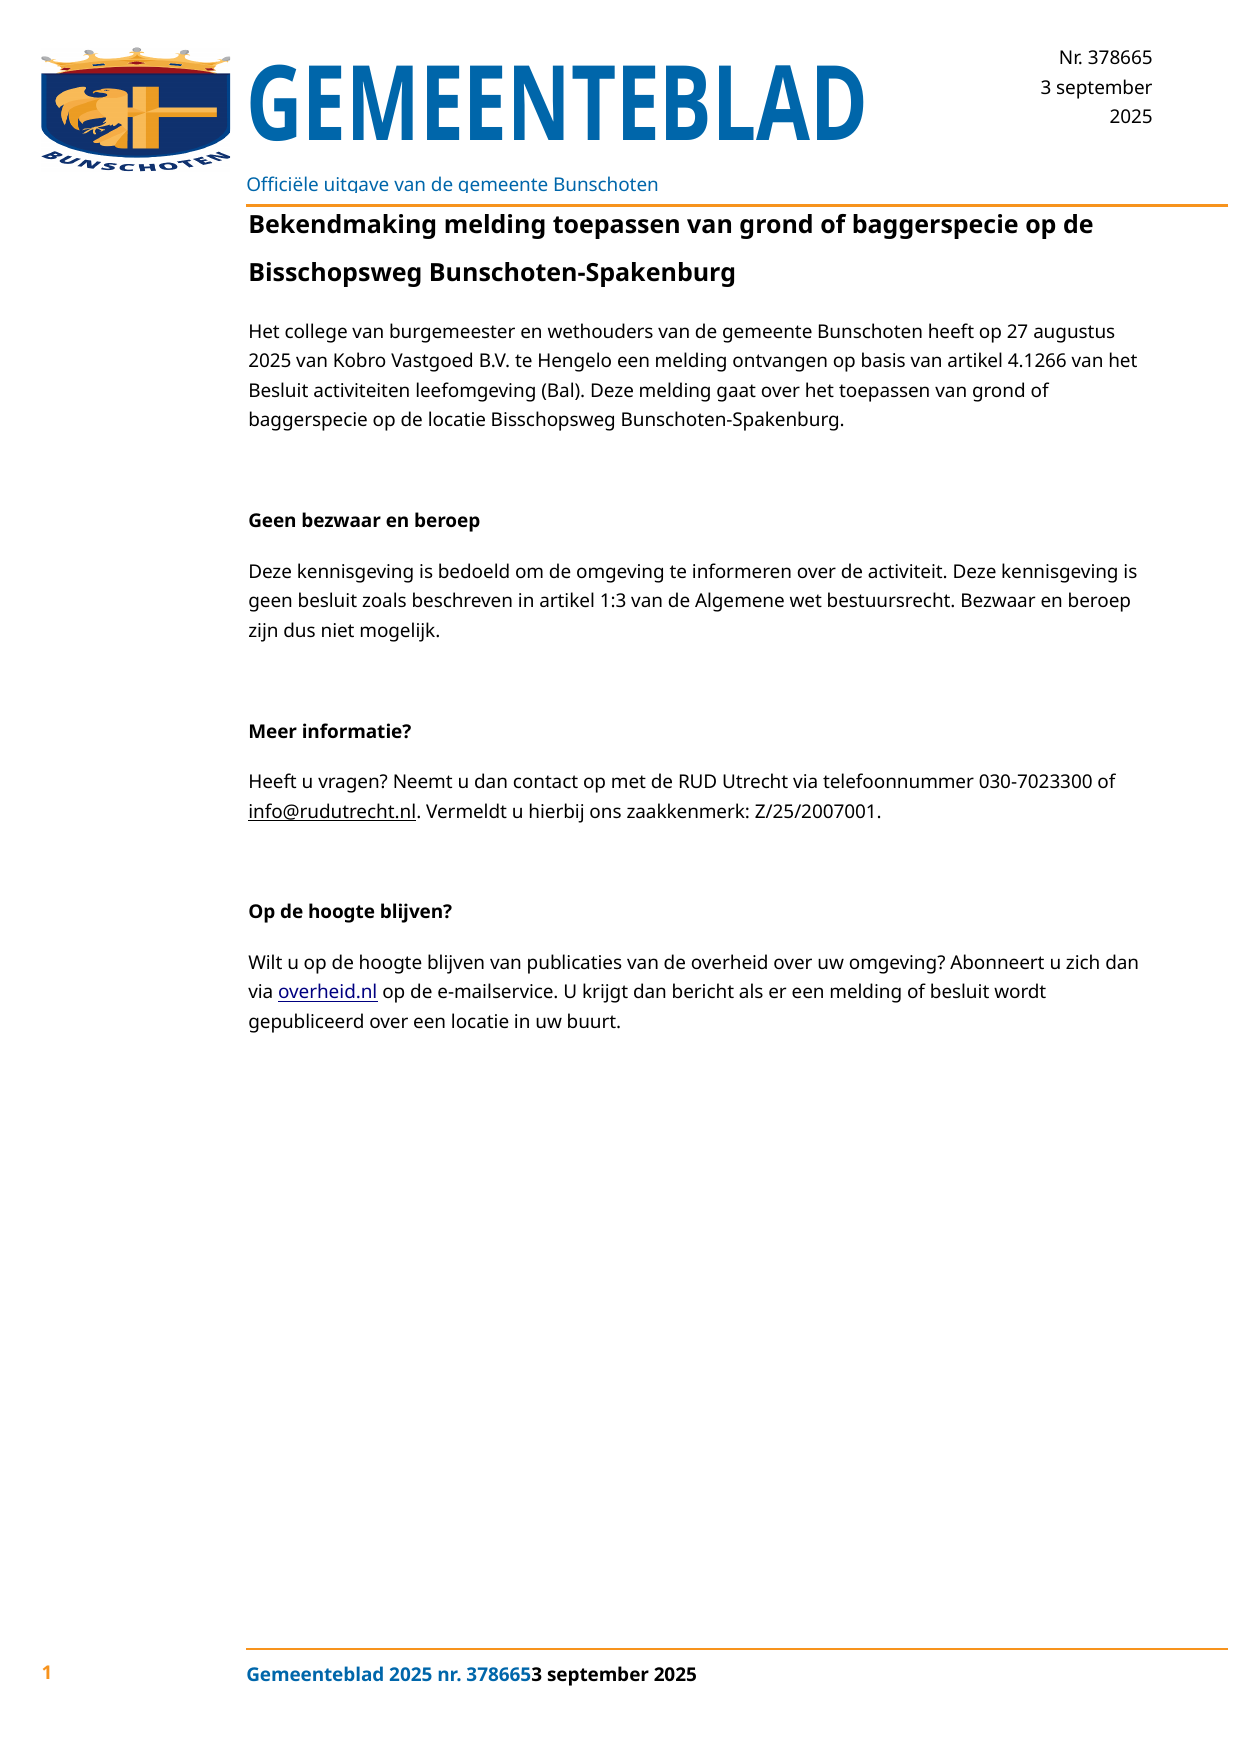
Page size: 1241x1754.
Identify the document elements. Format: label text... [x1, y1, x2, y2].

text Wilt u op de hoogte blijven van publicaties van de overheid over uw omgeving? Abonneert u zich dan via overheid.nl op de e-mailservice. U krijgt dan bericht als er een melding of besluit wordt gepubliceerd over een locatie in uw buurt. [248, 949, 1152, 1034]
picture [41, 47, 231, 172]
text Heeft u vragen? Neemt u dan contact op met de RUD Utrecht via telefoonnummer 030-7023300 of info@rudutrecht.nl. Vermeldt u hierbij ons zaakkenmerk: Z/25/2007001. [248, 768, 1152, 824]
text Geen bezwaar en beroep [248, 507, 1152, 533]
text Deze kennisgeving is bedoeld om de omgeving te informeren over de activiteit. Deze kennisgeving is geen besluit zoals beschreven in artikel 1:3 van de Algemene wet bestuursrecht. Bezwaar en beroep zijn dus niet mogelijk. [248, 558, 1152, 643]
text Meer informatie? [248, 718, 1152, 744]
text Het college van burgemeester en wethouders van de gemeente Bunschoten heeft op 27 augustus 2025 van Kobro Vastgoed B.V. te Hengelo een melding ontvangen op basis van artikel 4.1266 van het Besluit activiteiten leefomgeving (Bal). Deze melding gaat over het toepassen van grond of baggerspecie op de locatie Bisschopsweg Bunschoten-Spakenburg. [248, 318, 1152, 432]
text Op de hoogte blijven? [248, 899, 1152, 924]
text Bekendmaking melding toepassen van grond of baggerspecie op de Bisschopsweg Bunschoten-Spakenburg [248, 207, 1152, 288]
